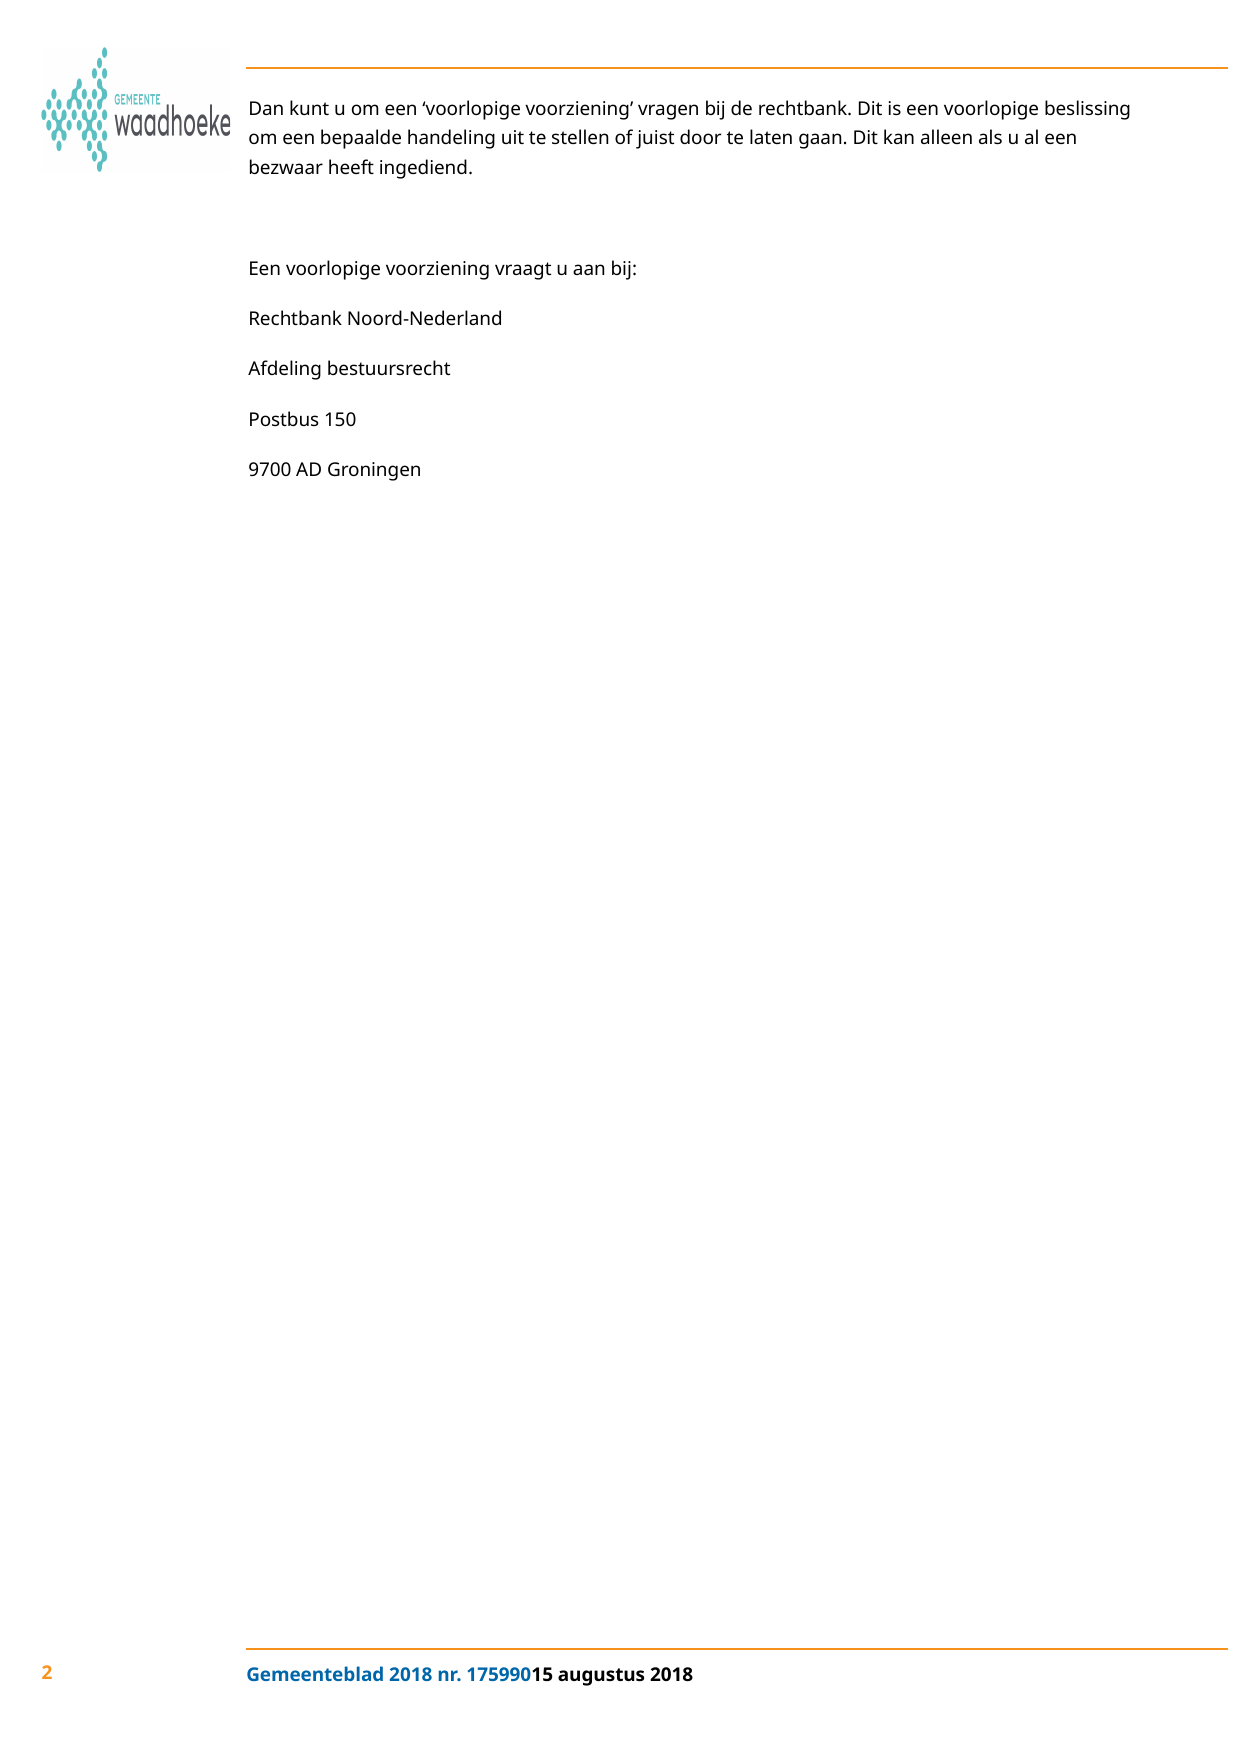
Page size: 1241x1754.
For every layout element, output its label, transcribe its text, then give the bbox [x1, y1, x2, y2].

text Postbus 150 [248, 406, 1152, 432]
picture [41, 47, 231, 172]
text Dan kunt u om een ‘voorlopige voorziening’ vragen bij de rechtbank. Dit is een voorlopige beslissing om een bepaalde handeling uit te stellen of juist door te laten gaan. Dit kan alleen als u al een bezwaar heeft ingediend. [248, 95, 1152, 180]
text 9700 AD Groningen [248, 456, 1152, 482]
text Een voorlopige voorziening vraagt u aan bij: [248, 255, 1152, 281]
text Rechtbank Noord-Nederland [248, 305, 1152, 331]
text Afdeling bestuursrecht [248, 356, 1152, 381]
